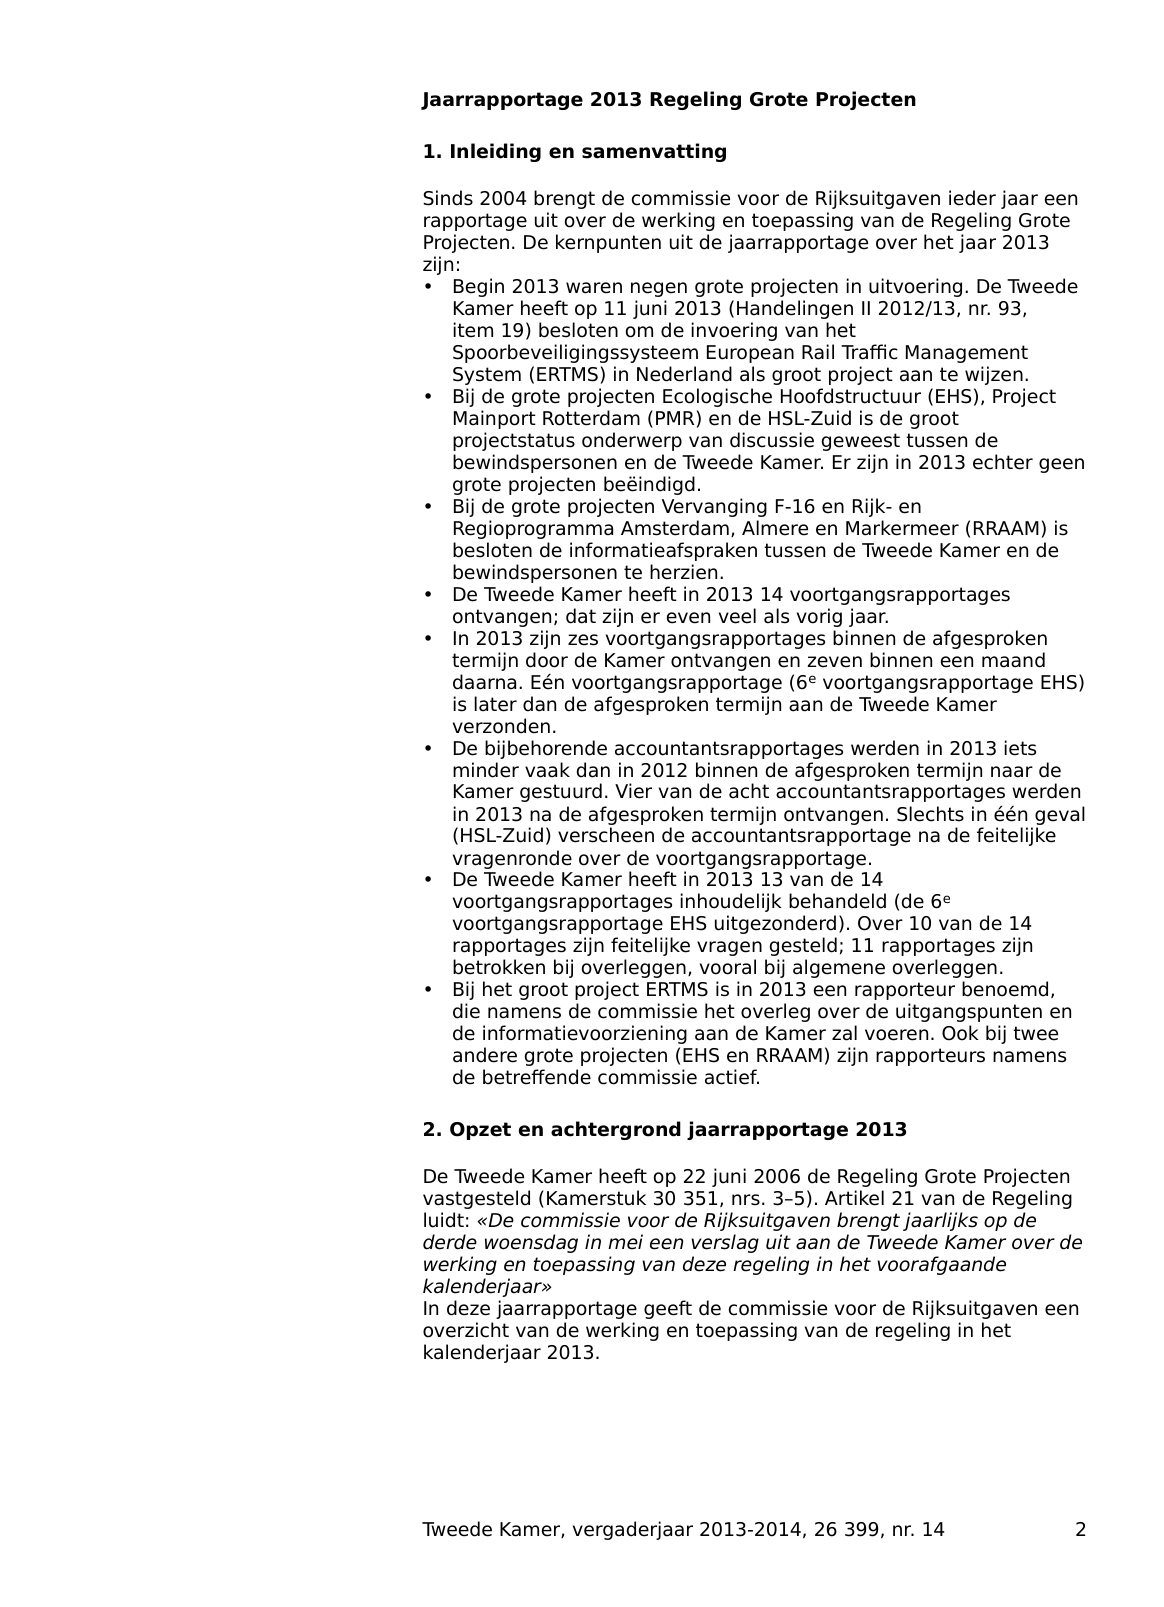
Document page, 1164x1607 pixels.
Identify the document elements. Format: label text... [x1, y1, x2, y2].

subtitle 2. Opzet en achtergrond jaarrapportage 2013 [422, 1119, 1087, 1141]
subtitle Jaarrapportage 2013 Regeling Grote Projecten [422, 89, 1087, 111]
text • Bij de grote projecten Vervanging F-16 en Rijk- en Regioprogramma Amsterdam, Almere en Markermeer (RRAAM) is besloten de informatieafspraken tussen de Tweede Kamer en de bewindspersonen te herzien. [422, 496, 1087, 584]
text • De Tweede Kamer heeft in 2013 14 voortgangsrapportages ontvangen; dat zijn er even veel als vorig jaar. [422, 584, 1087, 628]
text • Bij het groot project ERTMS is in 2013 een rapporteur benoemd, die namens de commissie het overleg over de uitgangspunten en de informatievoorziening aan de Kamer zal voeren. Ook bij twee andere grote projecten (EHS en RRAAM) zijn rapporteurs namens de betreffende commissie actief. [422, 979, 1087, 1089]
text • In 2013 zijn zes voortgangsrapportages binnen de afgesproken termijn door de Kamer ontvangen en zeven binnen een maand daarna. Eén voortgangsrapportage (6e voortgangsrapportage EHS) is later dan de afgesproken termijn aan de Tweede Kamer verzonden. [422, 628, 1087, 737]
subtitle 1. Inleiding en samenvatting [422, 141, 1087, 163]
text In deze jaarrapportage geeft de commissie voor de Rijksuitgaven een overzicht van de werking en toepassing van de regeling in het kalenderjaar 2013. [422, 1298, 1087, 1364]
text Sinds 2004 brengt de commissie voor de Rijksuitgaven ieder jaar een rapportage uit over de werking en toepassing van de Regeling Grote Projecten. De kernpunten uit de jaarrapportage over het jaar 2013 zijn: [422, 188, 1087, 276]
text • De bijbehorende accountantsrapportages werden in 2013 iets minder vaak dan in 2012 binnen de afgesproken termijn naar de Kamer gestuurd. Vier van de acht accountantsrapportages werden in 2013 na de afgesproken termijn ontvangen. Slechts in één geval (HSL-Zuid) verscheen de accountantsrapportage na de feitelijke vragenronde over de voortgangsrapportage. [422, 737, 1087, 869]
text • De Tweede Kamer heeft in 2013 13 van de 14 voortgangsrapportages inhoudelijk behandeld (de 6e voortgangsrapportage EHS uitgezonderd). Over 10 van de 14 rapportages zijn feitelijke vragen gesteld; 11 rapportages zijn betrokken bij overleggen, vooral bij algemene overleggen. [422, 869, 1087, 979]
text De Tweede Kamer heeft op 22 juni 2006 de Regeling Grote Projecten vastgesteld (Kamerstuk 30 351, nrs. 3–5). Artikel 21 van de Regeling luidt: «De commissie voor de Rijksuitgaven brengt jaarlijks op de derde woensdag in mei een verslag uit aan de Tweede Kamer over de werking en toepassing van deze regeling in het voorafgaande kalenderjaar» [422, 1166, 1087, 1298]
text • Begin 2013 waren negen grote projecten in uitvoering. De Tweede Kamer heeft op 11 juni 2013 (Handelingen II 2012/13, nr. 93, item 19) besloten om de invoering van het Spoorbeveiligingssysteem European Rail Traffic Management System (ERTMS) in Nederland als groot project aan te wijzen. [422, 276, 1087, 386]
text • Bij de grote projecten Ecologische Hoofdstructuur (EHS), Project Mainport Rotterdam (PMR) en de HSL-Zuid is de groot projectstatus onderwerp van discussie geweest tussen de bewindspersonen en de Tweede Kamer. Er zijn in 2013 echter geen grote projecten beëindigd. [422, 386, 1087, 496]
